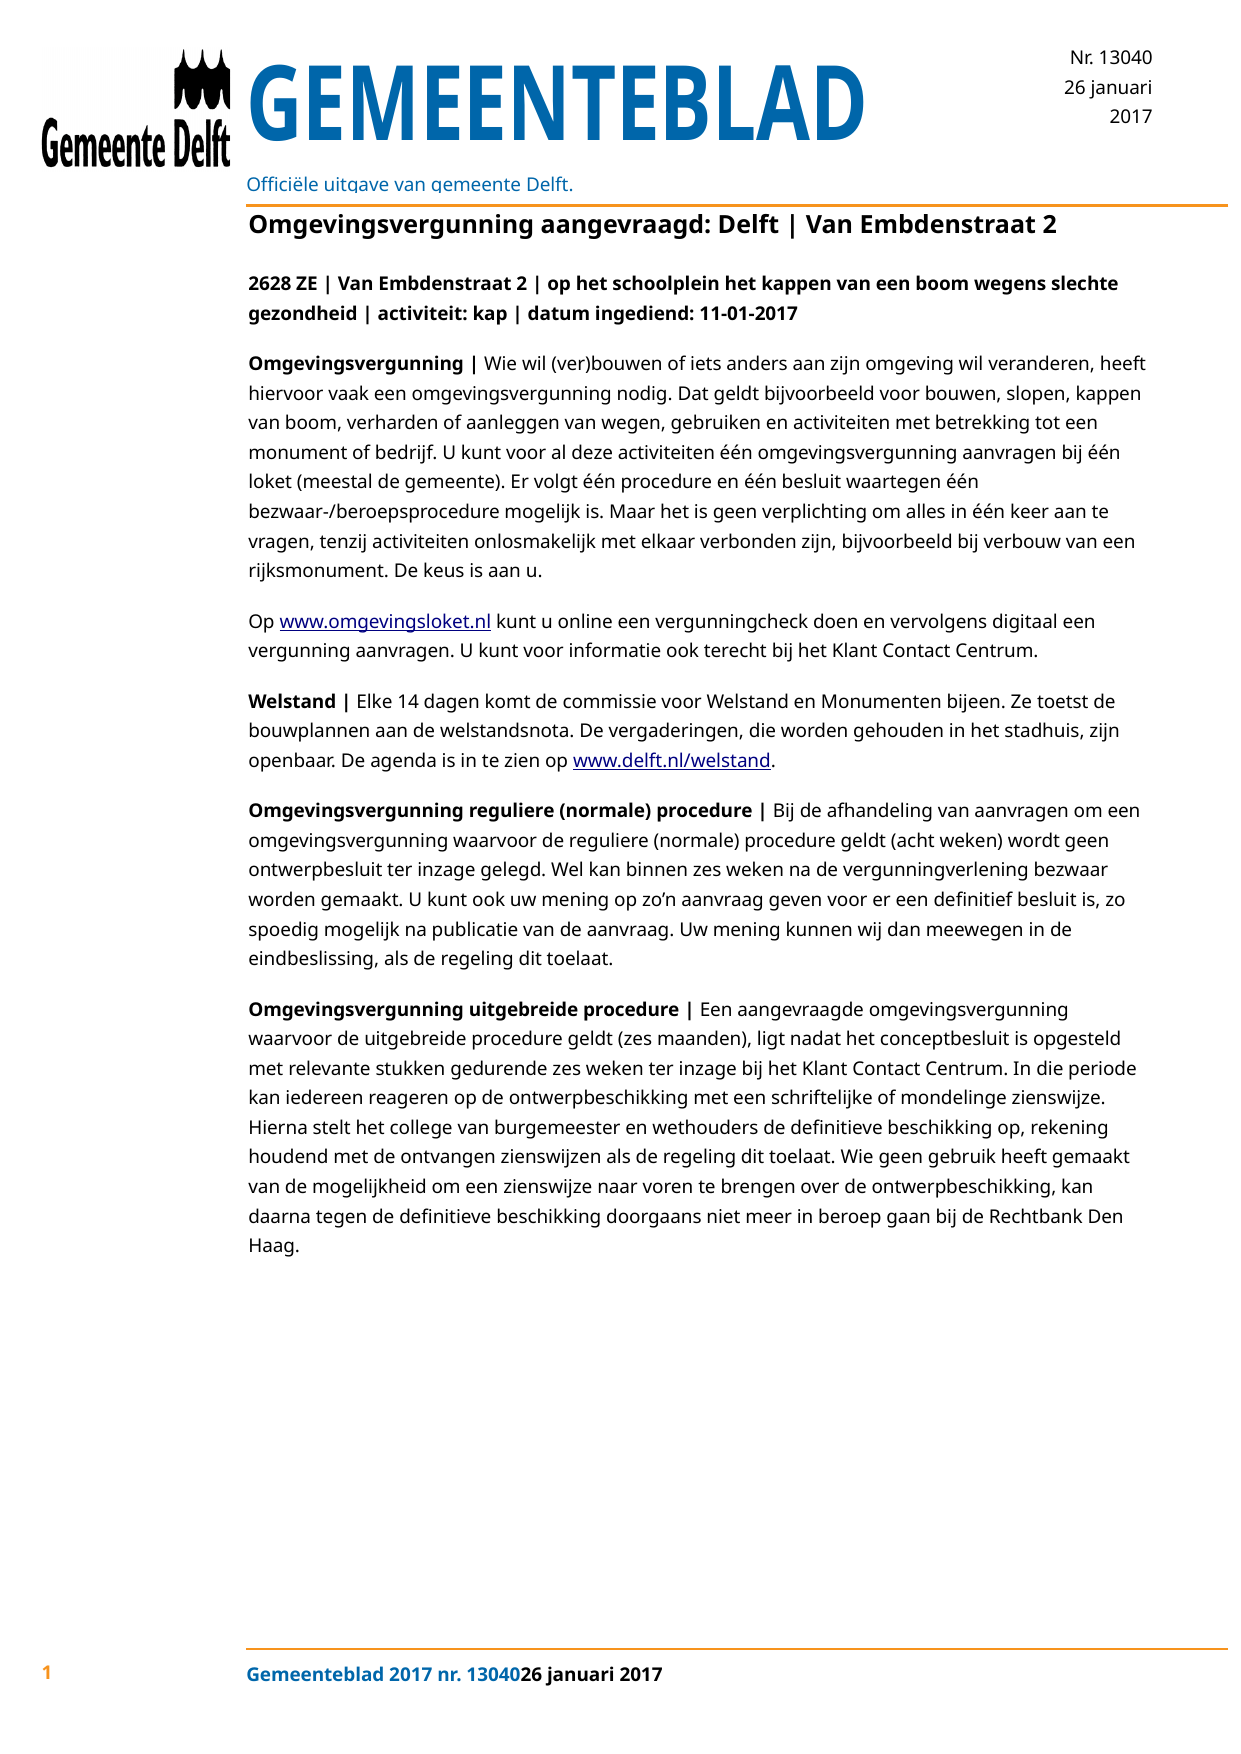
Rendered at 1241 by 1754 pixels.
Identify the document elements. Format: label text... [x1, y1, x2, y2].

text Omgevingsvergunning reguliere (normale) procedure | Bij de afhandeling van aanvragen om een omgevingsvergunning waarvoor de reguliere (normale) procedure geldt (acht weken) wordt geen ontwerpbesluit ter inzage gelegd. Wel kan binnen zes weken na de vergunningverlening bezwaar worden gemaakt. U kunt ook uw mening op zo’n aanvraag geven voor er een definitief besluit is, zo spoedig mogelijk na publicatie van de aanvraag. Uw mening kunnen wij dan meewegen in de eindbeslissing, als de regeling dit toelaat. [248, 797, 1152, 971]
text Omgevingsvergunning | Wie wil (ver)bouwen of iets anders aan zijn omgeving wil veranderen, heeft hiervoor vaak een omgevingsvergunning nodig. Dat geldt bijvoorbeeld voor bouwen, slopen, kappen van boom, verharden of aanleggen van wegen, gebruiken en activiteiten met betrekking tot een monument of bedrijf. U kunt voor al deze activiteiten één omgevingsvergunning aanvragen bij één loket (meestal de gemeente). Er volgt één procedure en één besluit waartegen één bezwaar-/beroepsprocedure mogelijk is. Maar het is geen verplichting om alles in één keer aan te vragen, tenzij activiteiten onlosmakelijk met elkaar verbonden zijn, bijvoorbeeld bij verbouw van een rijksmonument. De keus is aan u. [248, 350, 1152, 583]
text Omgevingsvergunning uitgebreide procedure | Een aangevraagde omgevingsvergunning waarvoor de uitgebreide procedure geldt (zes maanden), ligt nadat het conceptbesluit is opgesteld met relevante stukken gedurende zes weken ter inzage bij het Klant Contact Centrum. In die periode kan iedereen reageren op de ontwerpbeschikking met een schriftelijke of mondelinge zienswijze. Hierna stelt het college van burgemeester en wethouders de definitieve beschikking op, rekening houdend met de ontvangen zienswijzen als de regeling dit toelaat. Wie geen gebruik heeft gemaakt van de mogelijkheid om een zienswijze naar voren te brengen over de ontwerpbeschikking, kan daarna tegen de definitieve beschikking doorgaans niet meer in beroep gaan bij de Rechtbank Den Haag. [248, 996, 1152, 1258]
text 2628 ZE | Van Embdenstraat 2 | op het schoolplein het kappen van een boom wegens slechte gezondheid | activiteit: kap | datum ingediend: 11-01-2017 [248, 270, 1152, 326]
picture [41, 47, 231, 172]
text Omgevingsvergunning aangevraagd: Delft | Van Embdenstraat 2 [248, 207, 1152, 241]
text Op www.omgevingsloket.nl kunt u online een vergunningcheck doen en vervolgens digitaal een vergunning aanvragen. U kunt voor informatie ook terecht bij het Klant Contact Centrum. [248, 608, 1152, 663]
text Welstand | Elke 14 dagen komt de commissie voor Welstand en Monumenten bijeen. Ze toetst de bouwplannen aan de welstandsnota. De vergaderingen, die worden gehouden in het stadhuis, zijn openbaar. De agenda is in te zien op www.delft.nl/welstand. [248, 688, 1152, 773]
